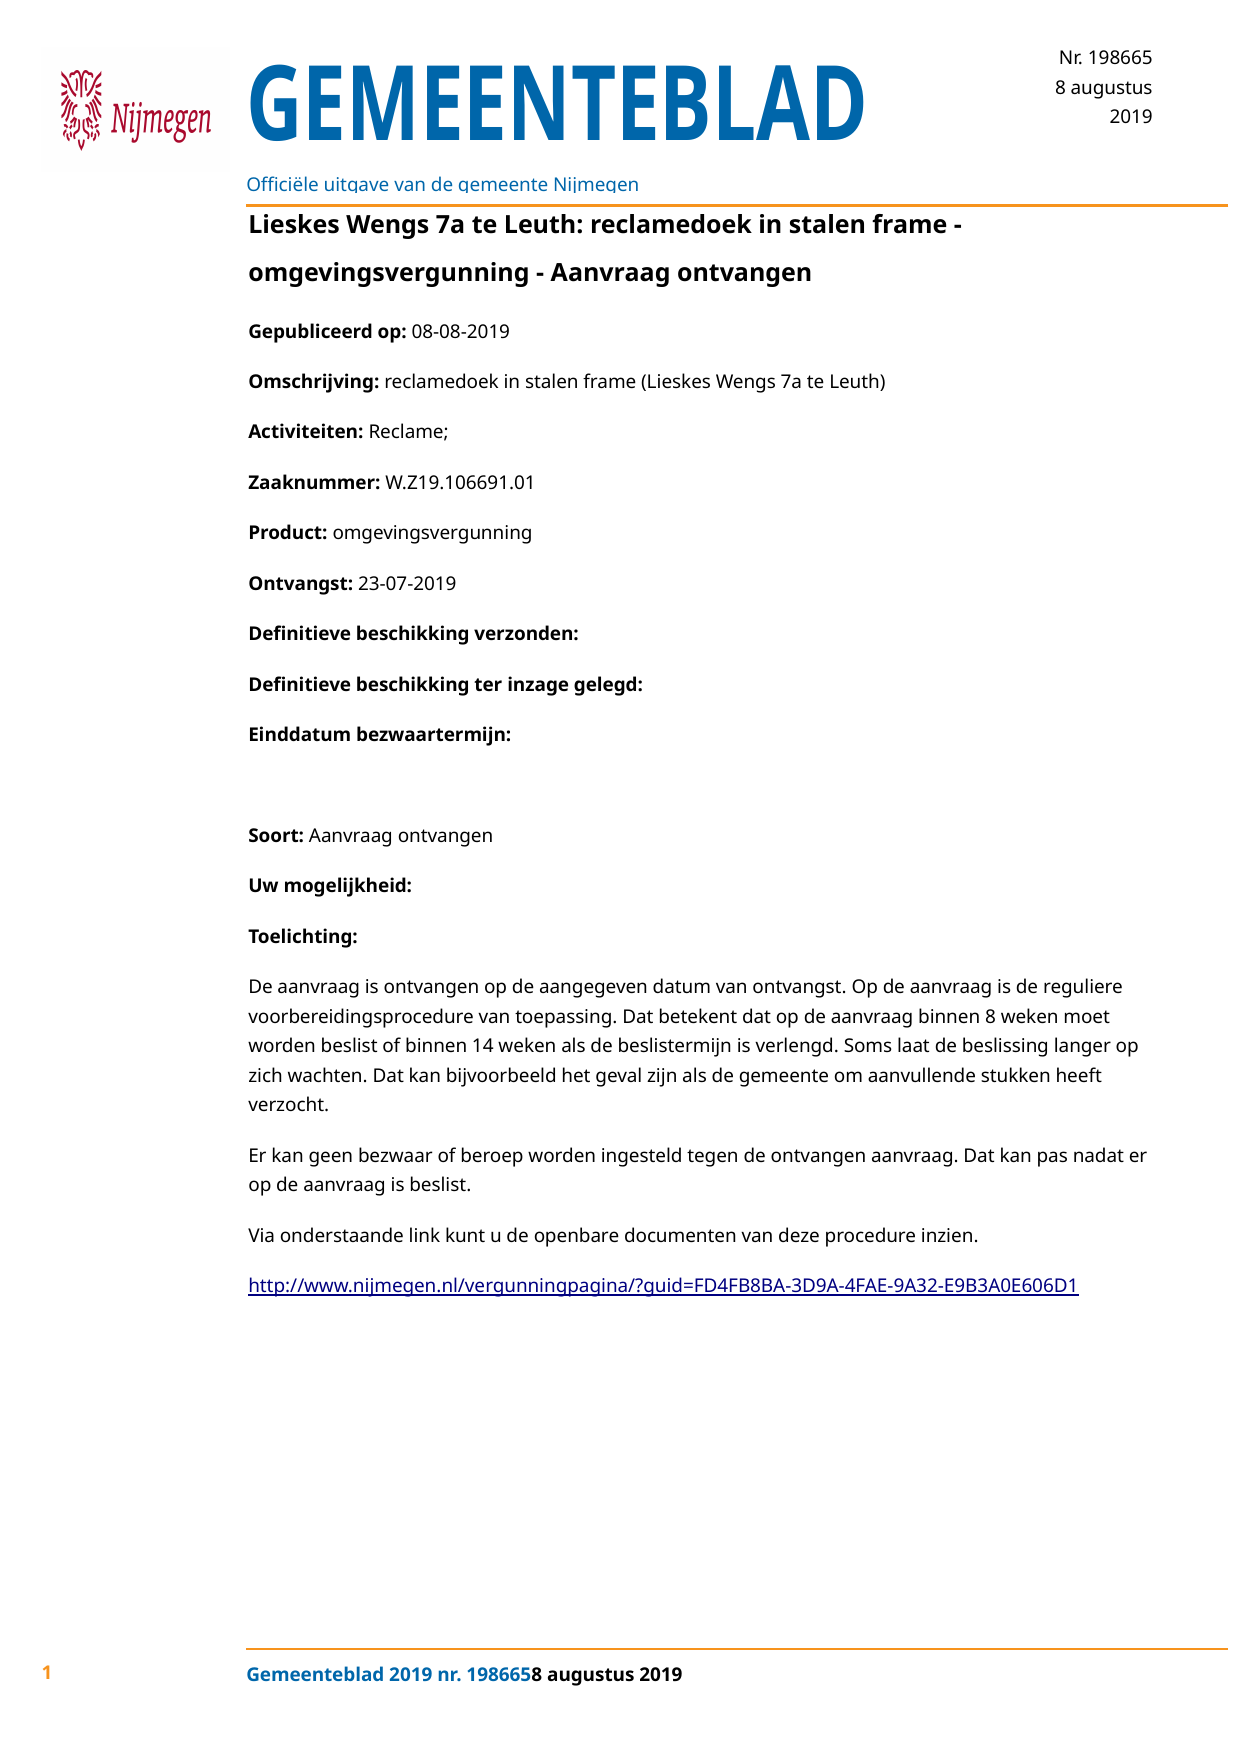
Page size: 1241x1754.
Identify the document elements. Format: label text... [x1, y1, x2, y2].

text Zaaknummer: W.Z19.106691.01 [248, 469, 1152, 495]
text Via onderstaande link kunt u de openbare documenten van deze procedure inzien. [248, 1222, 1152, 1248]
text Definitieve beschikking ter inzage gelegd: [248, 671, 1152, 697]
text Omschrijving: reclamedoek in stalen frame (Lieskes Wengs 7a te Leuth) [248, 368, 1152, 394]
text Einddatum bezwaartermijn: [248, 721, 1152, 747]
text Soort: Aanvraag ontvangen [248, 822, 1152, 848]
text Definitieve beschikking verzonden: [248, 620, 1152, 646]
text Ontvangst: 23-07-2019 [248, 570, 1152, 596]
text Product: omgevingsvergunning [248, 519, 1152, 545]
text Uw mogelijkheid: [248, 872, 1152, 898]
text Toelichting: [248, 923, 1152, 949]
text Activiteiten: Reclame; [248, 419, 1152, 444]
text Lieskes Wengs 7a te Leuth: reclamedoek in stalen frame - omgevingsvergunning - Aanvraag ontvangen [248, 207, 1152, 288]
picture [41, 47, 231, 172]
text De aanvraag is ontvangen op de aangegeven datum van ontvangst. Op de aanvraag is de reguliere voorbereidingsprocedure van toepassing. Dat betekent dat op de aanvraag binnen 8 weken moet worden beslist of binnen 14 weken als de beslistermijn is verlengd. Soms laat de beslissing langer op zich wachten. Dat kan bijvoorbeeld het geval zijn als de gemeente om aanvullende stukken heeft verzocht. [248, 973, 1152, 1117]
text http://www.nijmegen.nl/vergunningpagina/?guid=FD4FB8BA-3D9A-4FAE-9A32-E9B3A0E606D1 [248, 1272, 1152, 1298]
text Gepubliceerd op: 08-08-2019 [248, 318, 1152, 344]
text Er kan geen bezwaar of beroep worden ingesteld tegen de ontvangen aanvraag. Dat kan pas nadat er op de aanvraag is beslist. [248, 1142, 1152, 1197]
